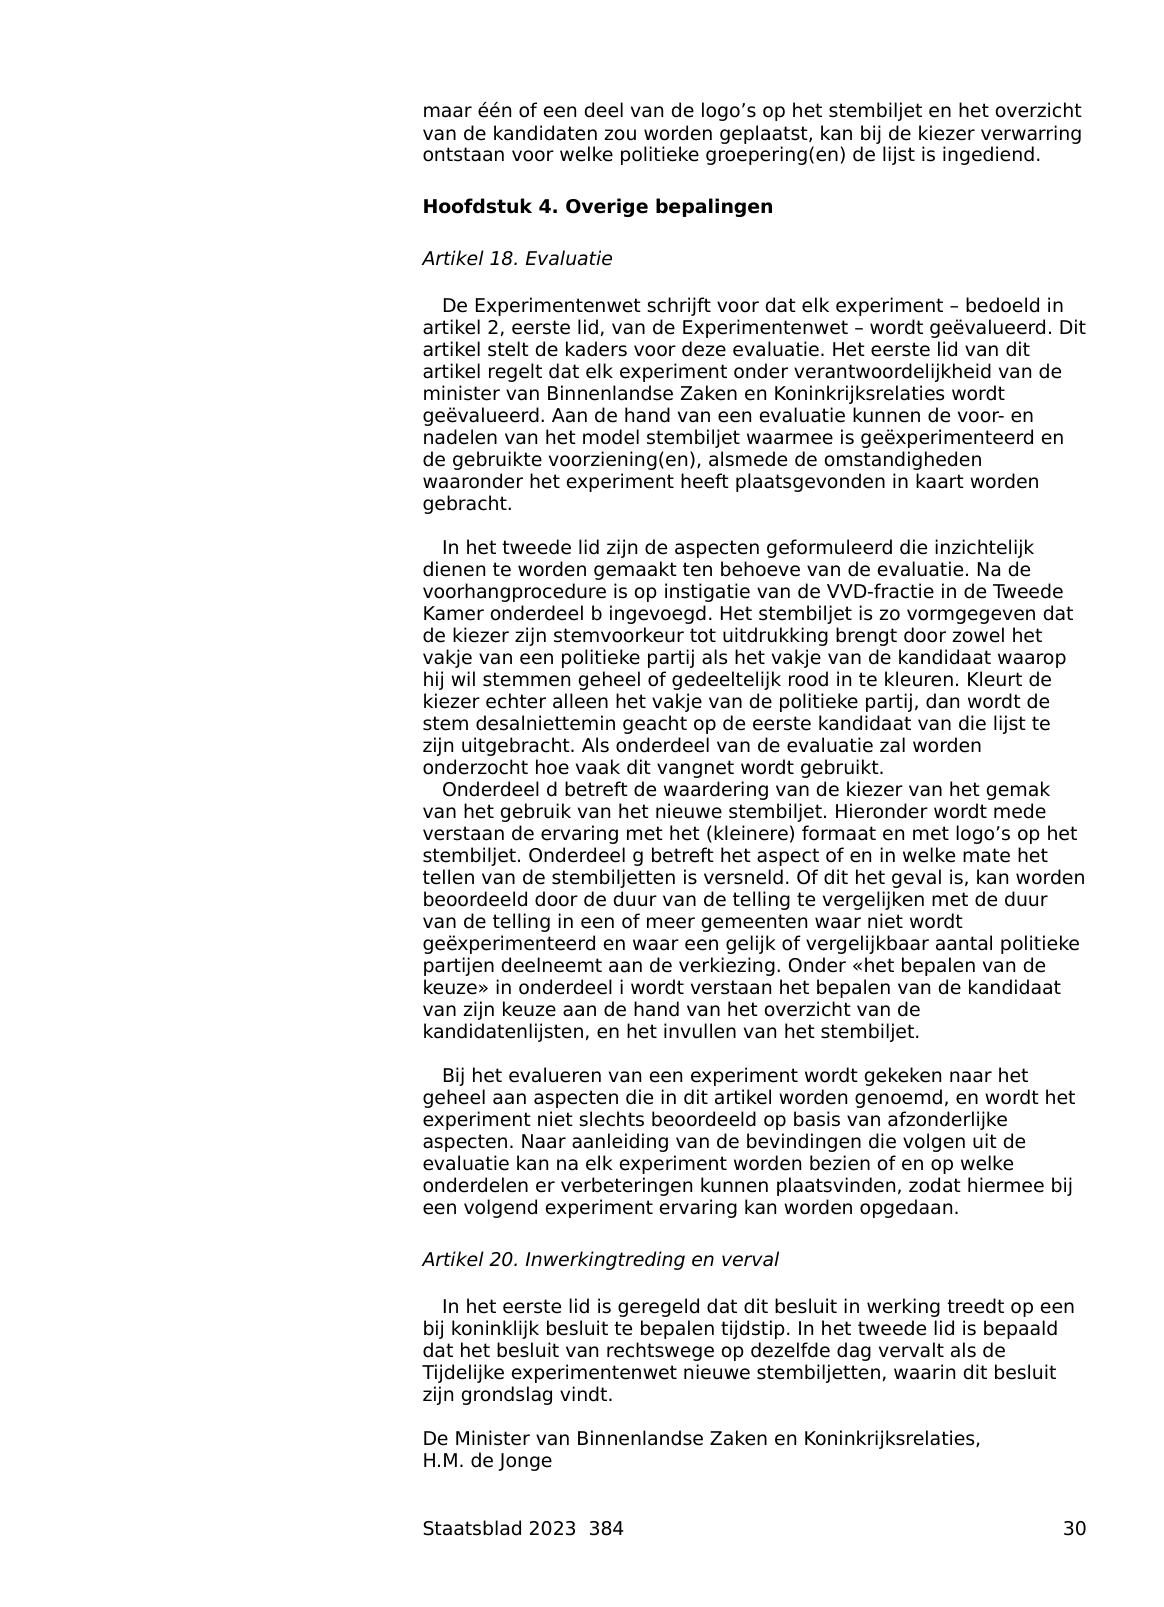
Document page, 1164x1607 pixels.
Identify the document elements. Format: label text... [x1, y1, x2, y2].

subtitle Hoofdstuk 4. Overige bepalingen [422, 196, 1087, 218]
text De Experimentenwet schrijft voor dat elk experiment – bedoeld in artikel 2, eerste lid, van de Experimentenwet – wordt geëvalueerd. Dit artikel stelt de kaders voor deze evaluatie. Het eerste lid van dit artikel regelt dat elk experiment onder verantwoordelijkheid van de minister van Binnenlandse Zaken en Koninkrijksrelaties wordt geëvalueerd. Aan de hand van een evaluatie kunnen de voor- en nadelen van het model stembiljet waarmee is geëxperimenteerd en de gebruikte voorziening(en), alsmede de omstandigheden waaronder het experiment heeft plaatsgevonden in kaart worden gebracht. [422, 295, 1087, 515]
text In het eerste lid is geregeld dat dit besluit in werking treedt op een bij koninklijk besluit te bepalen tijdstip. In het tweede lid is bepaald dat het besluit van rechtswege op dezelfde dag vervalt als de Tijdelijke experimentenwet nieuwe stembiljetten, waarin dit besluit zijn grondslag vindt. [422, 1296, 1087, 1406]
subtitle Artikel 18. Evaluatie [422, 248, 1087, 270]
text Bij het evalueren van een experiment wordt gekeken naar het geheel aan aspecten die in dit artikel worden genoemd, en wordt het experiment niet slechts beoordeeld op basis van afzonderlijke aspecten. Naar aanleiding van de bevindingen die volgen uit de evaluatie kan na elk experiment worden bezien of en op welke onderdelen er verbeteringen kunnen plaatsvinden, zodat hiermee bij een volgend experiment ervaring kan worden opgedaan. [422, 1065, 1087, 1219]
subtitle Artikel 20. Inwerkingtreding en verval [422, 1249, 1087, 1271]
text In het tweede lid zijn de aspecten geformuleerd die inzichtelijk dienen te worden gemaakt ten behoeve van de evaluatie. Na de voorhangprocedure is op instigatie van de VVD-fractie in de Tweede Kamer onderdeel b ingevoegd. Het stembiljet is zo vormgegeven dat de kiezer zijn stemvoorkeur tot uitdrukking brengt door zowel het vakje van een politieke partij als het vakje van de kandidaat waarop hij wil stemmen geheel of gedeeltelijk rood in te kleuren. Kleurt de kiezer echter alleen het vakje van de politieke partij, dan wordt de stem desalniettemin geacht op de eerste kandidaat van die lijst te zijn uitgebracht. Als onderdeel van de evaluatie zal worden onderzocht hoe vaak dit vangnet wordt gebruikt. [422, 537, 1087, 779]
text Onderdeel d betreft de waardering van de kiezer van het gemak van het gebruik van het nieuwe stembiljet. Hieronder wordt mede verstaan de ervaring met het (kleinere) formaat en met logo’s op het stembiljet. Onderdeel g betreft het aspect of en in welke mate het tellen van de stembiljetten is versneld. Of dit het geval is, kan worden beoordeeld door de duur van de telling te vergelijken met de duur van de telling in een of meer gemeenten waar niet wordt geëxperimenteerd en waar een gelijk of vergelijkbaar aantal politieke partijen deelneemt aan de verkiezing. Onder «het bepalen van de keuze» in onderdeel i wordt verstaan het bepalen van de kandidaat van zijn keuze aan de hand van het overzicht van de kandidatenlijsten, en het invullen van het stembiljet. [422, 779, 1087, 1043]
text maar één of een deel van de logo’s op het stembiljet en het overzicht van de kandidaten zou worden geplaatst, kan bij de kiezer verwarring ontstaan voor welke politieke groepering(en) de lijst is ingediend. [422, 100, 1087, 166]
text De Minister van Binnenlandse Zaken en Koninkrijksrelaties, H.M. de Jonge [422, 1428, 1087, 1472]
